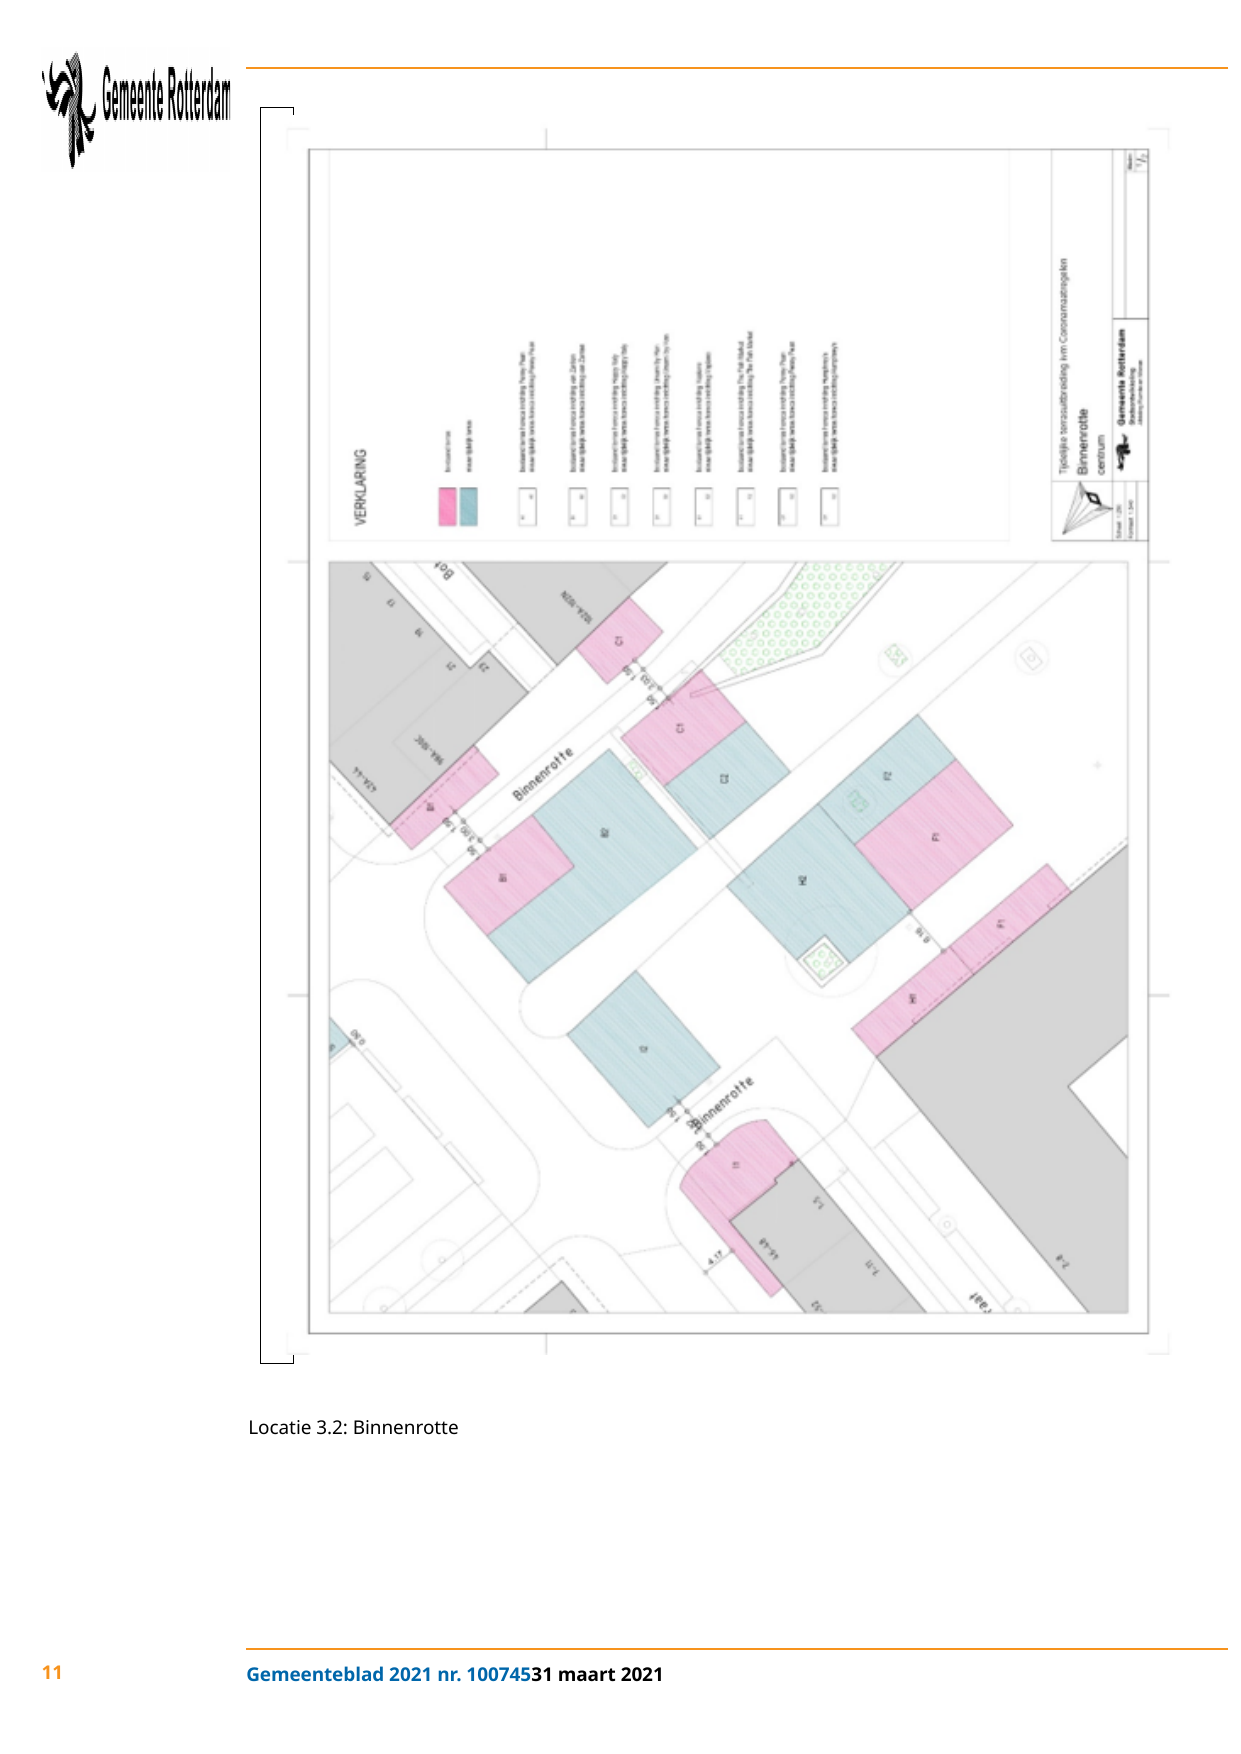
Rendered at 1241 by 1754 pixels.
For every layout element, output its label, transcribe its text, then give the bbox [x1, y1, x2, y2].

text Locatie 3.2: Binnenrotte [248, 1414, 1152, 1440]
picture [268, 115, 1173, 1355]
picture [41, 47, 231, 172]
